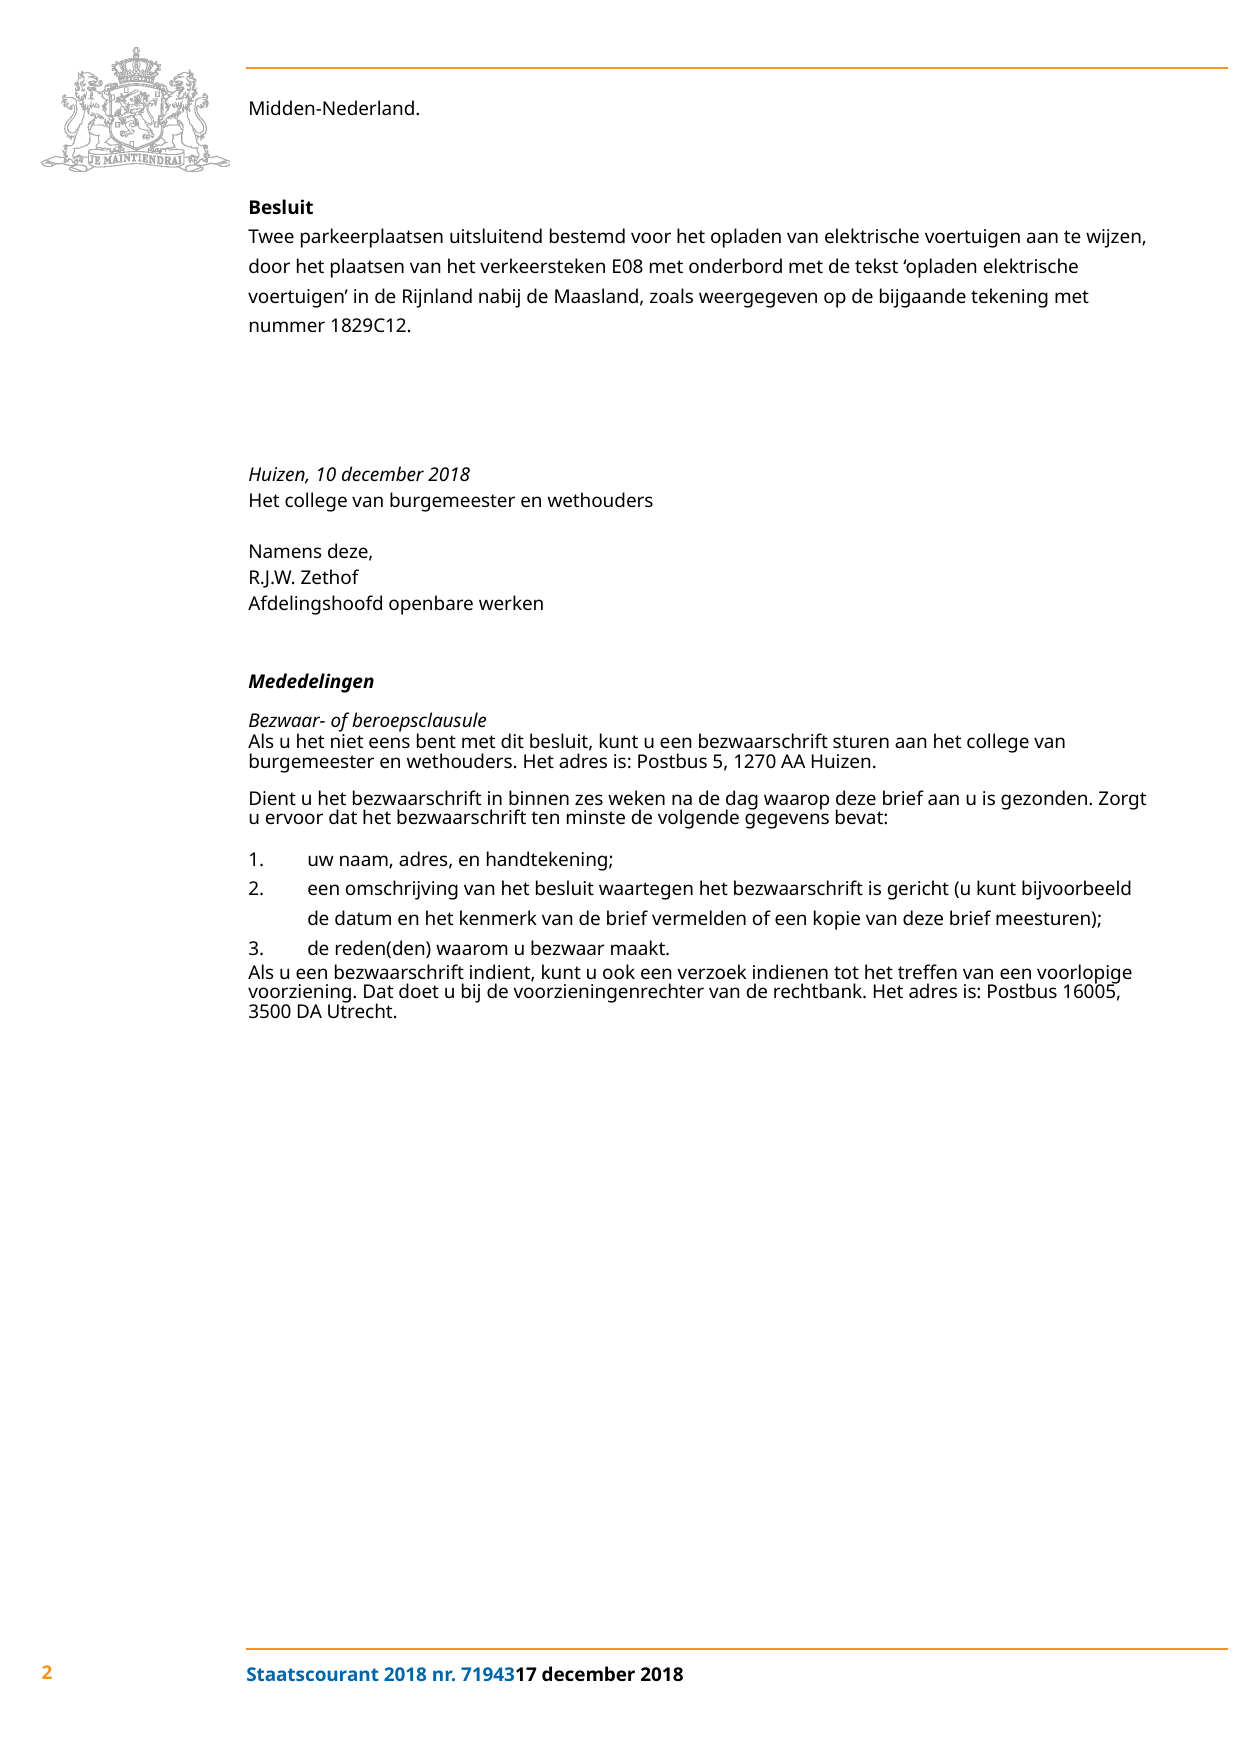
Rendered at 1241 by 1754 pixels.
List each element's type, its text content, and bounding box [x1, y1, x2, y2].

text Afdelingshoofd openbare werken [248, 590, 1152, 616]
text Het college van burgemeester en wethouders [248, 487, 1152, 513]
text Als u het niet eens bent met dit besluit, kunt u een bezwaarschrift sturen aan het college van burgemeester en wethouders. Het adres is: Postbus 5, 1270 AA Huizen. [248, 733, 1152, 772]
text Mededelingen [248, 668, 1152, 694]
list uw naam, adres, en handtekening; [248, 846, 1152, 872]
text Midden-Nederland. [248, 95, 1152, 121]
text Besluit [248, 194, 1152, 220]
picture [41, 47, 231, 172]
text Bezwaar- of beroepsclausule [248, 708, 1152, 733]
list een omschrijving van het besluit waartegen het bezwaarschrift is gericht (u kunt bijvoorbeeld de datum en het kenmerk van de brief vermelden of een kopie van deze brief meesturen); [248, 876, 1152, 931]
text Dient u het bezwaarschrift in binnen zes weken na de dag waarop deze brief aan u is gezonden. Zorgt u ervoor dat het bezwaarschrift ten minste de volgende gegevens bevat: [248, 790, 1152, 828]
text R.J.W. Zethof [248, 564, 1152, 590]
text Als u een bezwaarschrift indient, kunt u ook een verzoek indienen tot het treffen van een voorlopige voorziening. Dat doet u bij de voorzieningenrechter van de rechtbank. Het adres is: Postbus 16005, 3500 DA Utrecht. [248, 964, 1152, 1022]
text Huizen, 10 december 2018 [248, 461, 1152, 487]
text Twee parkeerplaatsen uitsluitend bestemd voor het opladen van elektrische voertuigen aan te wijzen, door het plaatsen van het verkeersteken E08 met onderbord met de tekst ‘opladen elektrische voertuigen’ in de Rijnland nabij de Maasland, zoals weergegeven op de bijgaande tekening met nummer 1829C12. [248, 224, 1152, 338]
list de reden(den) waarom u bezwaar maakt. [248, 935, 1152, 960]
text Namens deze, [248, 538, 1152, 564]
